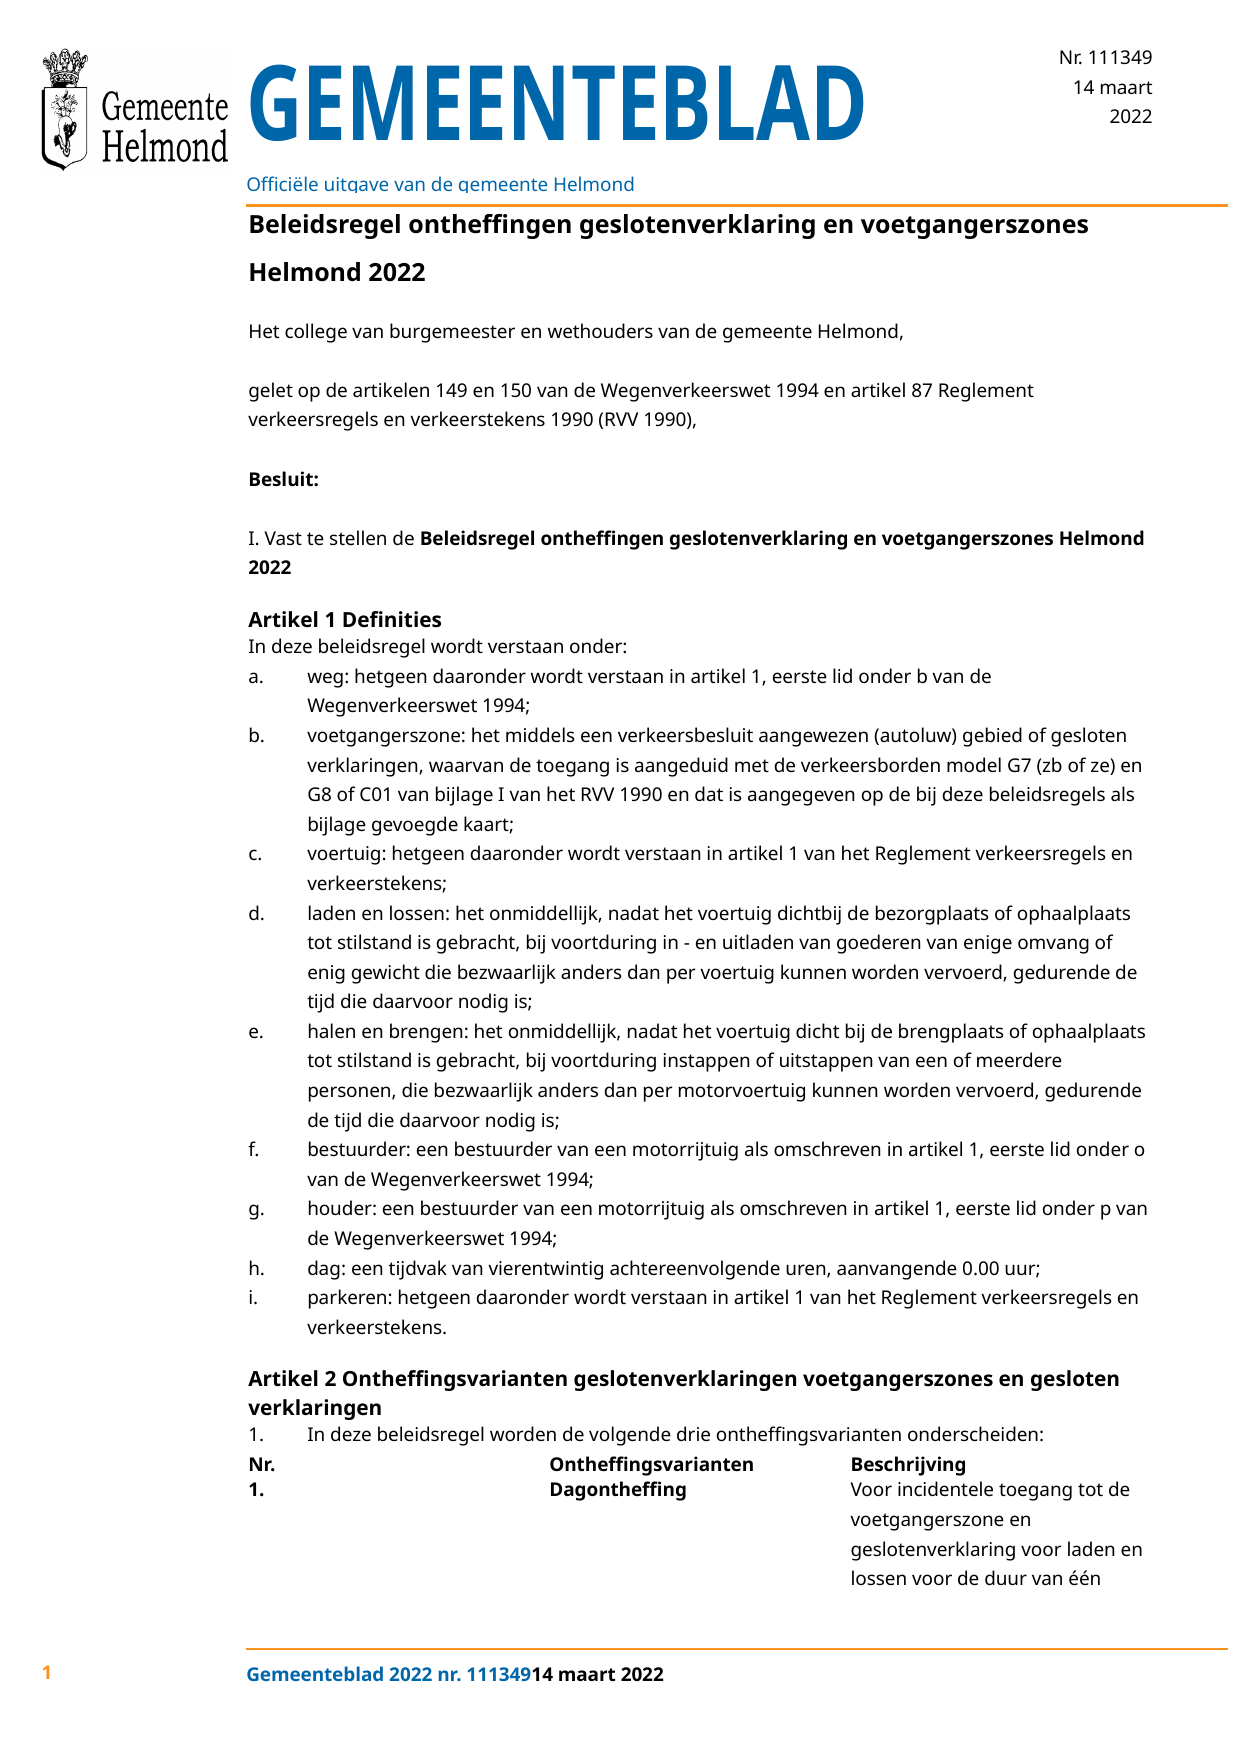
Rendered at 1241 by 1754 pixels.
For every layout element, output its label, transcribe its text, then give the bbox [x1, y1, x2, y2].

list weg: hetgeen daaronder wordt verstaan in artikel 1, eerste lid onder b van de Wegenverkeerswet 1994; [248, 663, 1152, 718]
table_header Ontheffingsvarianten [549, 1451, 850, 1477]
list laden en lossen: het onmiddellijk, nadat het voertuig dichtbij de bezorgplaats of ophaalplaats tot stilstand is gebracht, bij voortduring in - en uitladen van goederen van enige omvang of enig gewicht die bezwaarlijk anders dan per voertuig kunnen worden vervoerd, gedurende de tijd die daarvoor nodig is; [248, 900, 1152, 1014]
list dag: een tijdvak van vierentwintig achtereenvolgende uren, aanvangende 0.00 uur; [248, 1255, 1152, 1280]
text I. Vast te stellen de Beleidsregel ontheffingen geslotenverklaring en voetgangerszones Helmond 2022 [248, 525, 1152, 580]
text verkeersregels en verkeerstekens 1990 (RVV 1990), [248, 407, 1152, 432]
text Beleidsregel ontheffingen geslotenverklaring en voetgangerszones Helmond 2022 [248, 207, 1152, 288]
list bestuurder: een bestuurder van een motorrijtuig als omschreven in artikel 1, eerste lid onder o van de Wegenverkeerswet 1994; [248, 1136, 1152, 1192]
text Besluit: [248, 466, 1152, 492]
list voertuig: hetgeen daaronder wordt verstaan in artikel 1 van het Reglement verkeersregels en verkeerstekens; [248, 841, 1152, 896]
list parkeren: hetgeen daaronder wordt verstaan in artikel 1 van het Reglement verkeersregels en verkeerstekens. [248, 1284, 1152, 1339]
text Het college van burgemeester en wethouders van de gemeente Helmond, [248, 318, 1152, 344]
table_header Nr. [248, 1451, 549, 1477]
list halen en brengen: het onmiddellijk, nadat het voertuig dicht bij de brengplaats of ophaalplaats tot stilstand is gebracht, bij voortduring instappen of uitstappen van een of meerdere personen, die bezwaarlijk anders dan per motorvoertuig kunnen worden vervoerd, gedurende de tijd die daarvoor nodig is; [248, 1018, 1152, 1132]
list houder: een bestuurder van een motorrijtuig als omschreven in artikel 1, eerste lid onder p van de Wegenverkeerswet 1994; [248, 1196, 1152, 1251]
list In deze beleidsregel worden de volgende drie ontheffingsvarianten onderscheiden: [248, 1421, 1152, 1447]
list voetgangerszone: het middels een verkeersbesluit aangewezen (autoluw) gebied of gesloten verklaringen, waarvan de toegang is aangeduid met de verkeersborden model G7 (zb of ze) en G8 of C01 van bijlage I van het RVV 1990 en dat is aangegeven op de bij deze beleidsregels als bijlage gevoegde kaart; [248, 722, 1152, 837]
text gelet op de artikelen 149 en 150 van de Wegenverkeerswet 1994 en artikel 87 Reglement [248, 377, 1152, 403]
text Artikel 2 Ontheffingsvarianten geslotenverklaringen voetgangerszones en gesloten verklaringen [248, 1364, 1152, 1421]
table_header Beschrijving [850, 1451, 1152, 1477]
table_cell Dagontheffing [549, 1477, 850, 1591]
text Artikel 1 Definities [248, 605, 1152, 633]
text In deze beleidsregel wordt verstaan onder: [248, 633, 1152, 659]
picture [41, 47, 231, 172]
table_cell Voor incidentele toegang tot de voetgangerszone en geslotenverklaring voor laden en lossen voor de duur van één [850, 1477, 1152, 1591]
table_cell 1. [248, 1477, 549, 1591]
